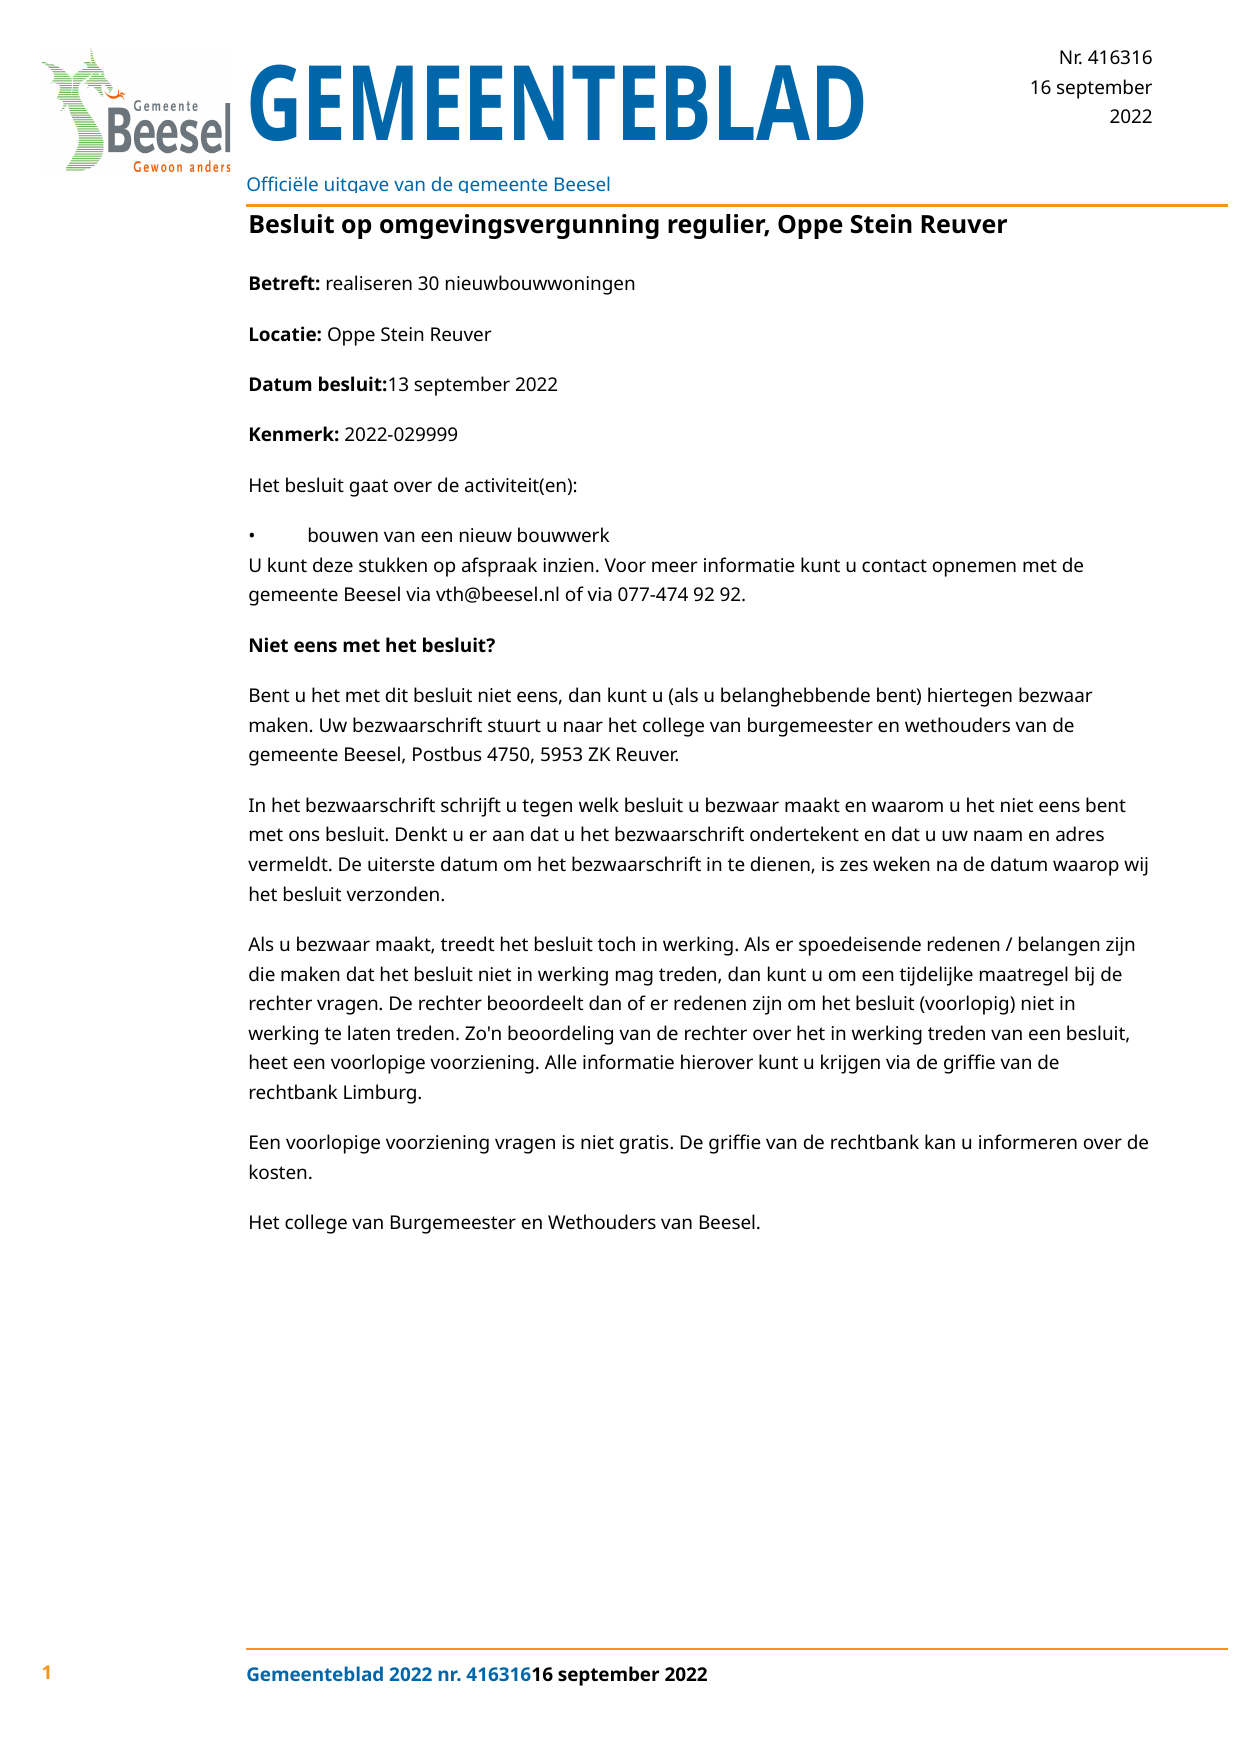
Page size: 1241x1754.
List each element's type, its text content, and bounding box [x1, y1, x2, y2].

text Datum besluit:13 september 2022 [248, 371, 1152, 397]
list bouwen van een nieuw bouwwerk [248, 522, 1152, 548]
text Besluit op omgevingsvergunning regulier, Oppe Stein Reuver [248, 207, 1152, 241]
text Kenmerk: 2022-029999 [248, 422, 1152, 447]
text Betreft: realiseren 30 nieuwbouwwoningen [248, 270, 1152, 296]
text Het college van Burgemeester en Wethouders van Beesel. [248, 1209, 1152, 1235]
text U kunt deze stukken op afspraak inzien. Voor meer informatie kunt u contact opnemen met de gemeente Beesel via vth@beesel.nl of via 077-474 92 92. [248, 552, 1152, 607]
text Niet eens met het besluit? [248, 632, 1152, 658]
text Een voorlopige voorziening vragen is niet gratis. De griffie van de rechtbank kan u informeren over de kosten. [248, 1129, 1152, 1185]
text Locatie: Oppe Stein Reuver [248, 321, 1152, 346]
picture [41, 47, 231, 172]
text Als u bezwaar maakt, treedt het besluit toch in werking. Als er spoedeisende redenen / belangen zijn die maken dat het besluit niet in werking mag treden, dan kunt u om een tijdelijke maatregel bij de rechter vragen. De rechter beoordeelt dan of er redenen zijn om het besluit (voorlopig) niet in werking te laten treden. Zo'n beoordeling van de rechter over het in werking treden van een besluit, heet een voorlopige voorziening. Alle informatie hierover kunt u krijgen via de griffie van de rechtbank Limburg. [248, 931, 1152, 1105]
text Het besluit gaat over de activiteit(en): [248, 472, 1152, 498]
text Bent u het met dit besluit niet eens, dan kunt u (als u belanghebbende bent) hiertegen bezwaar maken. Uw bezwaarschrift stuurt u naar het college van burgemeester en wethouders van de gemeente Beesel, Postbus 4750, 5953 ZK Reuver. [248, 682, 1152, 767]
text In het bezwaarschrift schrijft u tegen welk besluit u bezwaar maakt en waarom u het niet eens bent met ons besluit. Denkt u er aan dat u het bezwaarschrift ondertekent en dat u uw naam en adres vermeldt. De uiterste datum om het bezwaarschrift in te dienen, is zes weken na de datum waarop wij het besluit verzonden. [248, 792, 1152, 906]
